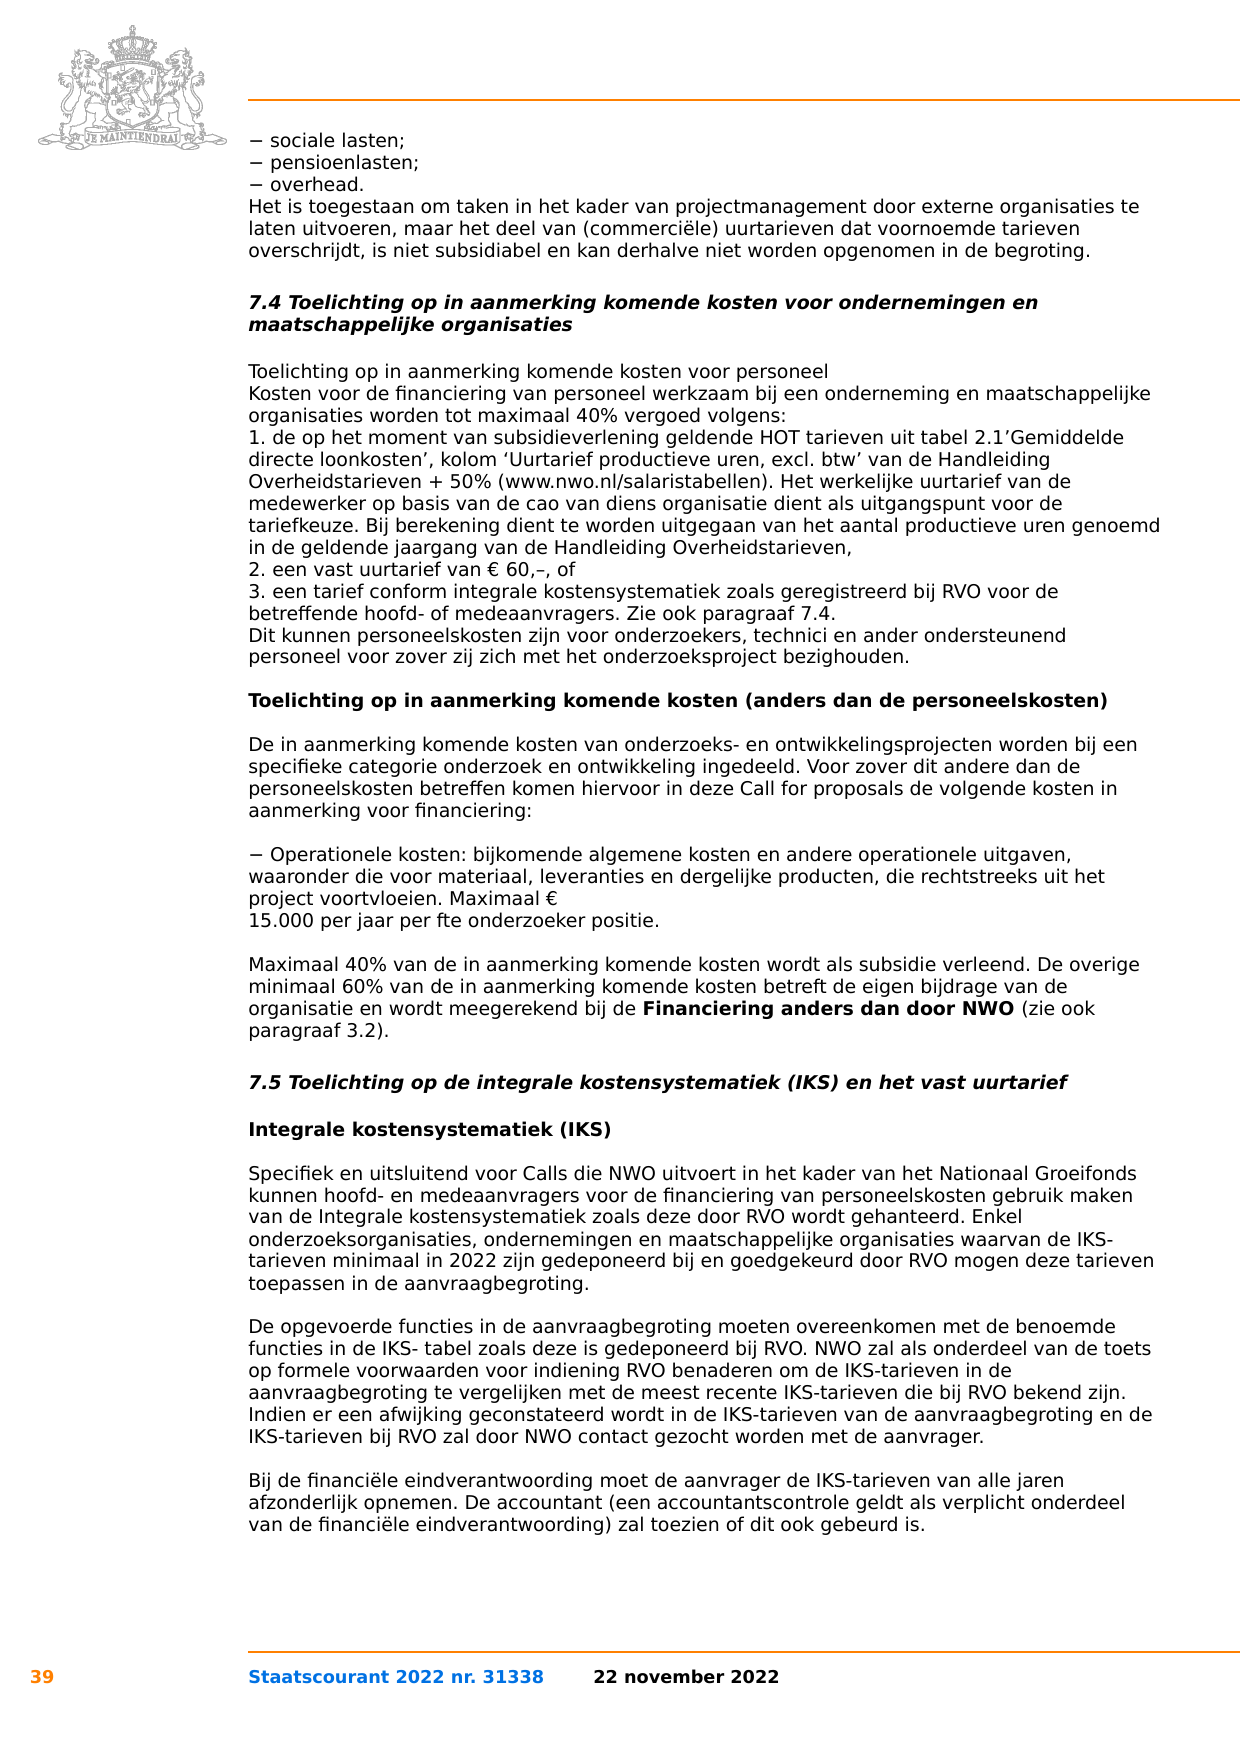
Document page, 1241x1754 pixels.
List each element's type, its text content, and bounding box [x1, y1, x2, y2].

subtitle Toelichting op in aanmerking komende kosten (anders dan de personeelskosten) [248, 690, 1163, 712]
text − pensioenlasten; [248, 152, 1163, 174]
subtitle Integrale kostensystematiek (IKS) [248, 1119, 1163, 1141]
text 3. een tarief conform integrale kostensystematiek zoals geregistreerd bij RVO voor de betreffende hoofd- of medeaanvragers. Zie ook paragraaf 7.4. [248, 581, 1163, 624]
subtitle 7.4 Toelichting op in aanmerking komende kosten voor ondernemingen en maatschappelijke organisaties [248, 292, 1163, 336]
text 15.000 per jaar per fte onderzoeker positie. [248, 910, 1163, 932]
text 1. de op het moment van subsidieverlening geldende HOT tarieven uit tabel 2.1’Gemiddelde directe loonkosten’, kolom ‘Uurtarief productieve uren, excl. btw’ van de Handleiding Overheidstarieven + 50% (www.nwo.nl/salaristabellen). Het werkelijke uurtarief van de medewerker op basis van de cao van diens organisatie dient als uitgangspunt voor de tariefkeuze. Bij berekening dient te worden uitgegaan van het aantal productieve uren genoemd in de geldende jaargang van de Handleiding Overheidstarieven, [248, 427, 1163, 558]
text − overhead. [248, 174, 1163, 196]
text Kosten voor de financiering van personeel werkzaam bij een onderneming en maatschappelijke organisaties worden tot maximaal 40% vergoed volgens: [248, 383, 1163, 427]
text − sociale lasten; [248, 130, 1163, 152]
subtitle 7.5 Toelichting op de integrale kostensystematiek (IKS) en het vast uurtarief [248, 1072, 1163, 1094]
text De opgevoerde functies in de aanvraagbegroting moeten overeenkomen met de benoemde functies in de IKS- tabel zoals deze is gedeponeerd bij RVO. NWO zal als onderdeel van de toets op formele voorwaarden voor indiening RVO benaderen om de IKS-tarieven in de aanvraagbegroting te vergelijken met de meest recente IKS-tarieven die bij RVO bekend zijn. Indien er een afwijking geconstateerd wordt in de IKS-tarieven van de aanvraagbegroting en de IKS-tarieven bij RVO zal door NWO contact gezocht worden met de aanvrager. [248, 1316, 1163, 1448]
text Bij de financiële eindverantwoording moet de aanvrager de IKS-tarieven van alle jaren afzonderlijk opnemen. De accountant (een accountantscontrole geldt als verplicht onderdeel van de financiële eindverantwoording) zal toezien of dit ook gebeurd is. [248, 1470, 1163, 1536]
text Toelichting op in aanmerking komende kosten voor personeel [248, 361, 1163, 383]
text 2. een vast uurtarief van € 60,–, of [248, 558, 1163, 581]
picture [38, 25, 227, 150]
text − Operationele kosten: bijkomende algemene kosten en andere operationele uitgaven, waaronder die voor materiaal, leveranties en dergelijke producten, die rechtstreeks uit het project voortvloeien. Maximaal € [248, 844, 1163, 910]
text Dit kunnen personeelskosten zijn voor onderzoekers, technici en ander ondersteunend personeel voor zover zij zich met het onderzoeksproject bezighouden. [248, 624, 1163, 668]
text De in aanmerking komende kosten van onderzoeks- en ontwikkelingsprojecten worden bij een specifieke categorie onderzoek en ontwikkeling ingedeeld. Voor zover dit andere dan de personeelskosten betreffen komen hiervoor in deze Call for proposals de volgende kosten in aanmerking voor financiering: [248, 734, 1163, 822]
text Maximaal 40% van de in aanmerking komende kosten wordt als subsidie verleend. De overige minimaal 60% van de in aanmerking komende kosten betreft de eigen bijdrage van de organisatie en wordt meegerekend bij de Financiering anders dan door NWO (zie ook paragraaf 3.2). [248, 954, 1163, 1042]
text Specifiek en uitsluitend voor Calls die NWO uitvoert in het kader van het Nationaal Groeifonds kunnen hoofd- en medeaanvragers voor de financiering van personeelskosten gebruik maken van de Integrale kostensystematiek zoals deze door RVO wordt gehanteerd. Enkel onderzoeksorganisaties, ondernemingen en maatschappelijke organisaties waarvan de IKS-tarieven minimaal in 2022 zijn gedeponeerd bij en goedgekeurd door RVO mogen deze tarieven toepassen in de aanvraagbegroting. [248, 1162, 1163, 1294]
text Het is toegestaan om taken in het kader van projectmanagement door externe organisaties te laten uitvoeren, maar het deel van (commerciële) uurtarieven dat voornoemde tarieven overschrijdt, is niet subsidiabel en kan derhalve niet worden opgenomen in de begroting. [248, 196, 1163, 262]
